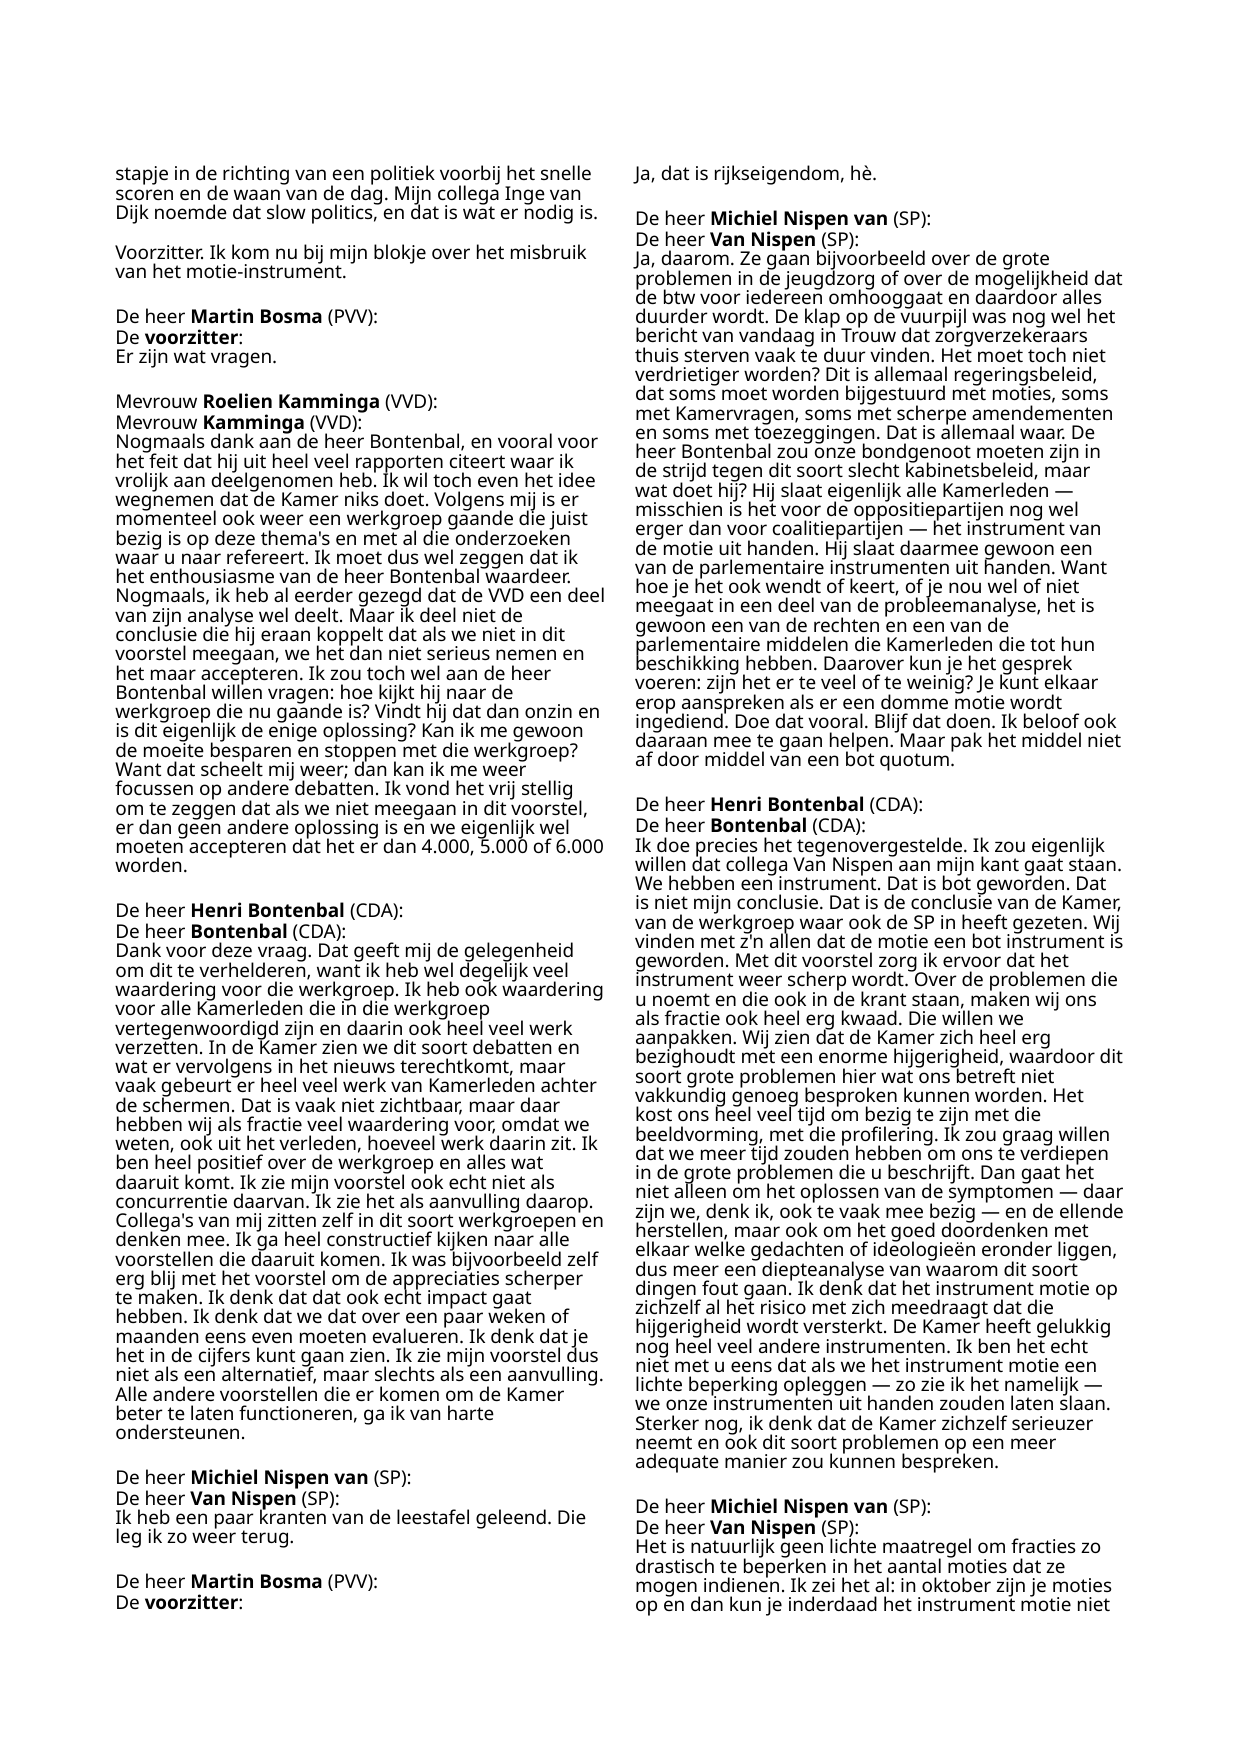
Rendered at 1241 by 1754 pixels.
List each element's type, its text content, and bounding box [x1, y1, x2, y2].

text Het is natuurlijk geen lichte maatregel om fracties zo drastisch te beperken in het aantal moties dat ze mogen indienen. Ik zei het al: in oktober zijn je moties op en dan kun je inderdaad het instrument motie niet [635, 1538, 1125, 1615]
text Ja, daarom. Ze gaan bijvoorbeeld over de grote problemen in de jeugdzorg of over de mogelijkheid dat de btw voor iedereen omhooggaat en daardoor alles duurder wordt. De klap op de vuurpijl was nog wel het bericht van vandaag in Trouw dat zorgverzekeraars thuis sterven vaak te duur vinden. Het moet toch niet verdrietiger worden? Dit is allemaal regeringsbeleid, dat soms moet worden bijgestuurd met moties, soms met Kamervragen, soms met scherpe amendementen en soms met toezeggingen. Dat is allemaal waar. De heer Bontenbal zou onze bondgenoot moeten zijn in de strijd tegen dit soort slecht kabinetsbeleid, maar wat doet hij? Hij slaat eigenlijk alle Kamerleden — misschien is het voor de oppositiepartijen nog wel erger dan voor coalitiepartijen — het instrument van de motie uit handen. Hij slaat daarmee gewoon een van de parlementaire instrumenten uit handen. Want hoe je het ook wendt of keert, of je nou wel of niet meegaat in een deel van de probleemanalyse, het is gewoon een van de rechten en een van de parlementaire middelen die Kamerleden die tot hun beschikking hebben. Daarover kun je het gesprek voeren: zijn het er te veel of te weinig? Je kunt elkaar erop aanspreken als er een domme motie wordt ingediend. Doe dat vooral. Blijf dat doen. Ik beloof ook daaraan mee te gaan helpen. Maar pak het middel niet af door middel van een bot quotum. [635, 250, 1125, 771]
text De heer Henri Bontenbal (CDA): [115, 897, 605, 923]
text Nogmaals dank aan de heer Bontenbal, en vooral voor het feit dat hij uit heel veel rapporten citeert waar ik vrolijk aan deelgenomen heb. Ik wil toch even het idee wegnemen dat de Kamer niks doet. Volgens mij is er momenteel ook weer een werkgroep gaande die juist bezig is op deze thema's en met al die onderzoeken waar u naar refereert. Ik moet dus wel zeggen dat ik het enthousiasme van de heer Bontenbal waardeer. Nogmaals, ik heb al eerder gezegd dat de VVD een deel van zijn analyse wel deelt. Maar ik deel niet de conclusie die hij eraan koppelt dat als we niet in dit voorstel meegaan, we het dan niet serieus nemen en het maar accepteren. Ik zou toch wel aan de heer Bontenbal willen vragen: hoe kijkt hij naar de werkgroep die nu gaande is? Vindt hij dat dan onzin en is dit eigenlijk de enige oplossing? Kan ik me gewoon de moeite besparen en stoppen met die werkgroep? Want dat scheelt mij weer; dan kan ik me weer focussen op andere debatten. Ik vond het vrij stellig om te zeggen dat als we niet meegaan in dit voorstel, er dan geen andere oplossing is en we eigenlijk wel moeten accepteren dat het er dan 4.000, 5.000 of 6.000 worden. [115, 433, 605, 877]
text De heer Bontenbal (CDA): [635, 817, 1125, 837]
text Ik heb een paar kranten van de leestafel geleend. Die leg ik zo weer terug. [115, 1509, 605, 1548]
text De heer Bontenbal (CDA): [115, 923, 605, 942]
text Ik doe precies het tegenovergestelde. Ik zou eigenlijk willen dat collega Van Nispen aan mijn kant gaat staan. We hebben een instrument. Dat is bot geworden. Dat is niet mijn conclusie. Dat is de conclusie van de Kamer, van de werkgroep waar ook de SP in heeft gezeten. Wij vinden met z'n allen dat de motie een bot instrument is geworden. Met dit voorstel zorg ik ervoor dat het instrument weer scherp wordt. Over de problemen die u noemt en die ook in de krant staan, maken wij ons als fractie ook heel erg kwaad. Die willen we aanpakken. Wij zien dat de Kamer zich heel erg bezighoudt met een enorme hijgerigheid, waardoor dit soort grote problemen hier wat ons betreft niet vakkundig genoeg besproken kunnen worden. Het kost ons heel veel tijd om bezig te zijn met die beeldvorming, met die profilering. Ik zou graag willen dat we meer tijd zouden hebben om ons te verdiepen in de grote problemen die u beschrijft. Dan gaat het niet alleen om het oplossen van de symptomen — daar zijn we, denk ik, ook te vaak mee bezig — en de ellende herstellen, maar ook om het goed doordenken met elkaar welke gedachten of ideologieën eronder liggen, dus meer een diepteanalyse van waarom dit soort dingen fout gaan. Ik denk dat het instrument motie op zichzelf al het risico met zich meedraagt dat die hijgerigheid wordt versterkt. De Kamer heeft gelukkig nog heel veel andere instrumenten. Ik ben het echt niet met u eens dat als we het instrument motie een lichte beperking opleggen — zo zie ik het namelijk — we onze instrumenten uit handen zouden laten slaan. Sterker nog, ik denk dat de Kamer zichzelf serieuzer neemt en ook dit soort problemen op een meer adequate manier zou kunnen bespreken. [635, 837, 1125, 1472]
text Mevrouw Roelien Kamminga (VVD): [115, 388, 605, 414]
text Ja, dat is rijkseigendom, hè. [635, 165, 1125, 184]
text De heer Michiel Nispen van (SP): [115, 1464, 605, 1490]
text De heer Michiel Nispen van (SP): [635, 1493, 1125, 1519]
text Voorzitter. Ik kom nu bij mijn blokje over het misbruik van het motie-instrument. [115, 244, 605, 282]
text De heer Martin Bosma (PVV): [115, 303, 605, 329]
text stapje in de richting van een politiek voorbij het snelle scoren en de waan van de dag. Mijn collega Inge van Dijk noemde dat slow politics, en dat is wat er nodig is. [115, 165, 605, 223]
text Dank voor deze vraag. Dat geeft mij de gelegenheid om dit te verhelderen, want ik heb wel degelijk veel waardering voor die werkgroep. Ik heb ook waardering voor alle Kamerleden die in die werkgroep vertegenwoordigd zijn en daarin ook heel veel werk verzetten. In de Kamer zien we dit soort debatten en wat er vervolgens in het nieuws terechtkomt, maar vaak gebeurt er heel veel werk van Kamerleden achter de schermen. Dat is vaak niet zichtbaar, maar daar hebben wij als fractie veel waardering voor, omdat we weten, ook uit het verleden, hoeveel werk daarin zit. Ik ben heel positief over de werkgroep en alles wat daaruit komt. Ik zie mijn voorstel ook echt niet als concurrentie daarvan. Ik zie het als aanvulling daarop. Collega's van mij zitten zelf in dit soort werkgroepen en denken mee. Ik ga heel constructief kijken naar alle voorstellen die daaruit komen. Ik was bijvoorbeeld zelf erg blij met het voorstel om de appreciaties scherper te maken. Ik denk dat dat ook echt impact gaat hebben. Ik denk dat we dat over een paar weken of maanden eens even moeten evalueren. Ik denk dat je het in de cijfers kunt gaan zien. Ik zie mijn voorstel dus niet als een alternatief, maar slechts als een aanvulling. Alle andere voorstellen die er komen om de Kamer beter te laten functioneren, ga ik van harte ondersteunen. [115, 942, 605, 1443]
text De voorzitter: [115, 329, 605, 348]
text Er zijn wat vragen. [115, 348, 605, 367]
text De voorzitter: [115, 1594, 605, 1614]
text De heer Van Nispen (SP): [115, 1490, 605, 1509]
text De heer Van Nispen (SP): [635, 231, 1125, 250]
text De heer Henri Bontenbal (CDA): [635, 792, 1125, 817]
text Mevrouw Kamminga (VVD): [115, 414, 605, 433]
text De heer Van Nispen (SP): [635, 1519, 1125, 1538]
text De heer Martin Bosma (PVV): [115, 1569, 605, 1594]
text De heer Michiel Nispen van (SP): [635, 205, 1125, 231]
